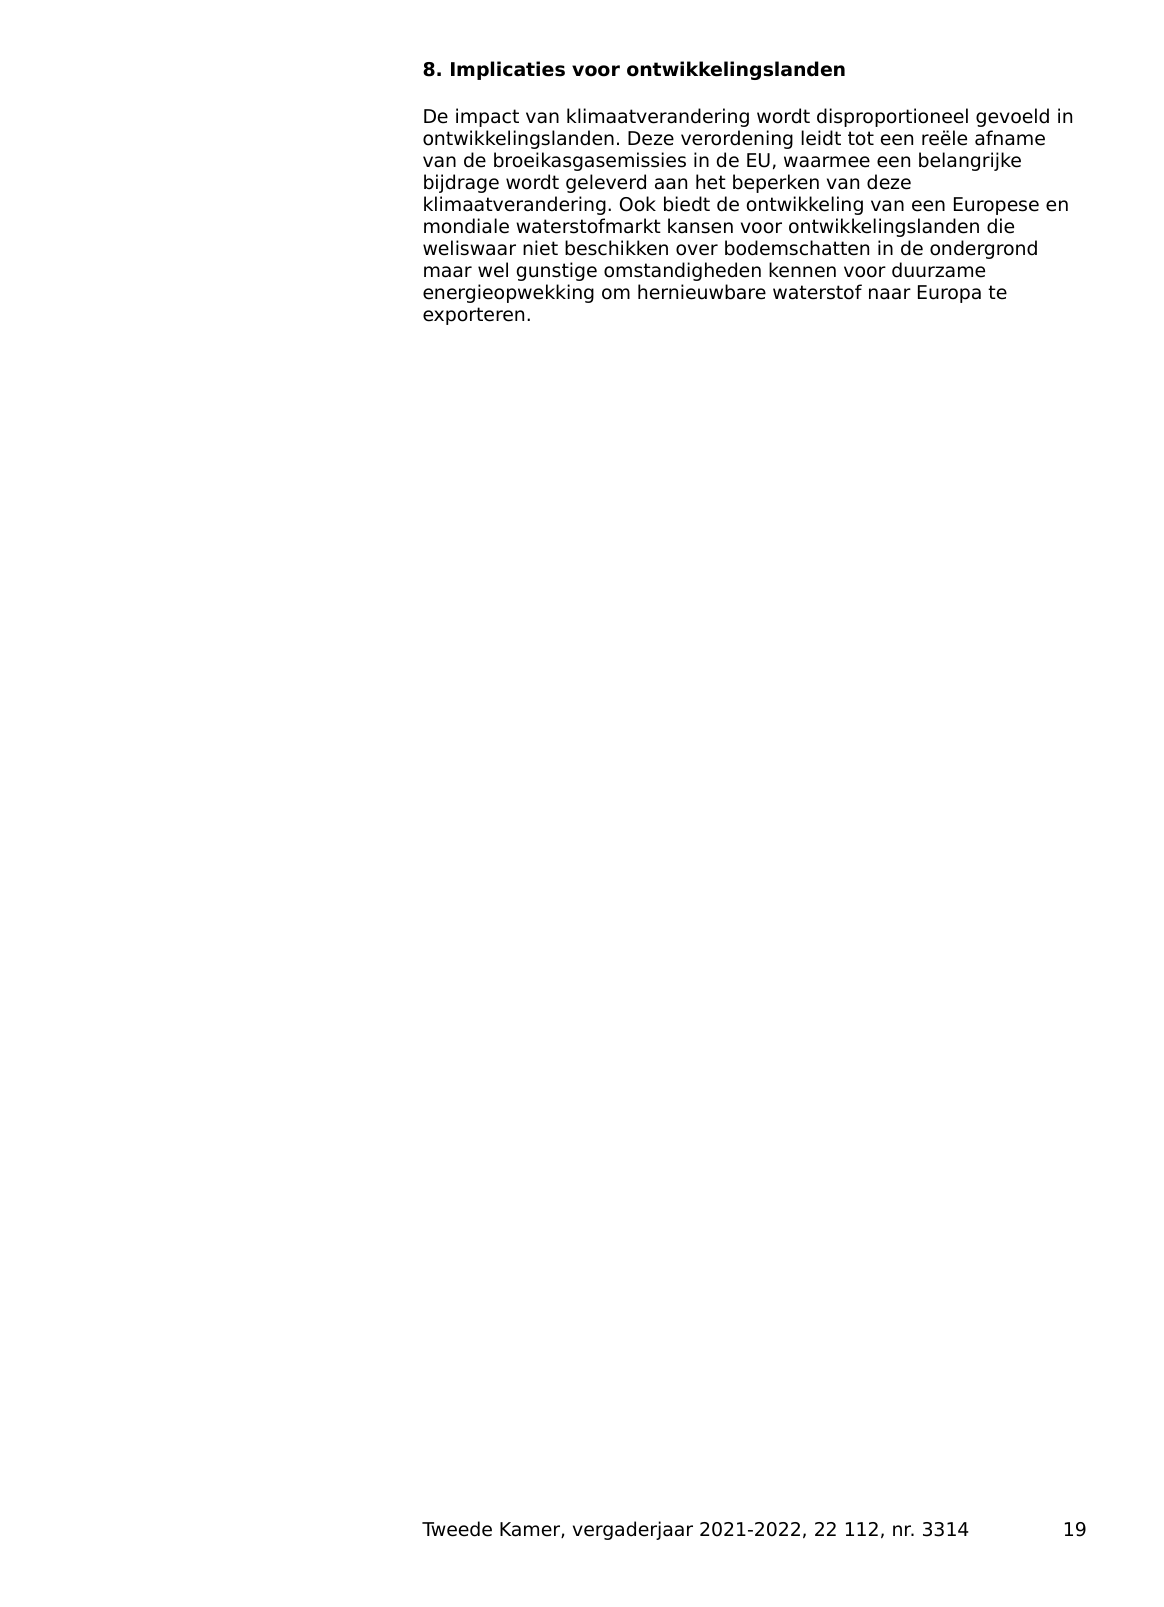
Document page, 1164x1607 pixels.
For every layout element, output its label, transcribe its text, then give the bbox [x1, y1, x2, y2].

text De impact van klimaatverandering wordt disproportioneel gevoeld in ontwikkelingslanden. Deze verordening leidt tot een reële afname van de broeikasgasemissies in de EU, waarmee een belangrijke bijdrage wordt geleverd aan het beperken van deze klimaatverandering. Ook biedt de ontwikkeling van een Europese en mondiale waterstofmarkt kansen voor ontwikkelingslanden die weliswaar niet beschikken over bodemschatten in de ondergrond maar wel gunstige omstandigheden kennen voor duurzame energieopwekking om hernieuwbare waterstof naar Europa te exporteren. [422, 106, 1087, 326]
subtitle 8. Implicaties voor ontwikkelingslanden [422, 59, 1087, 81]
